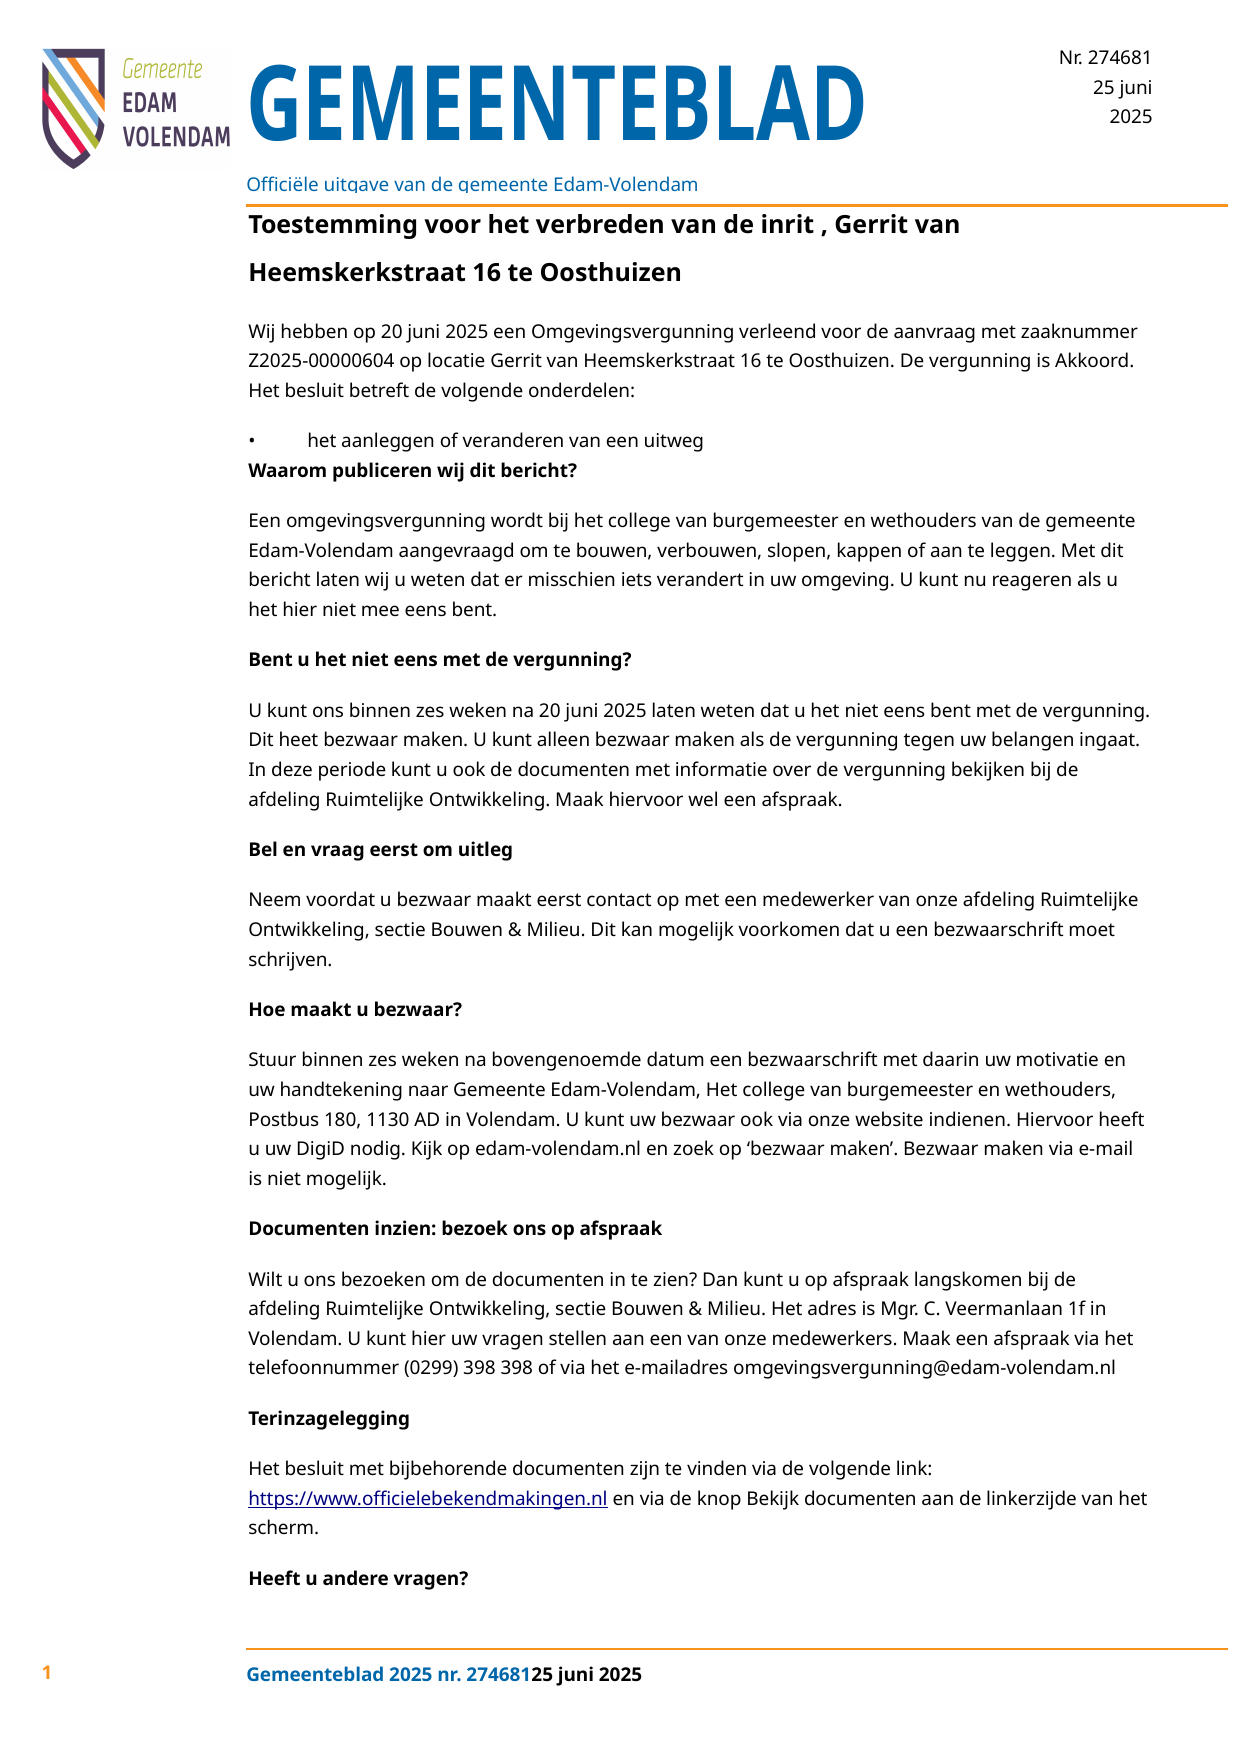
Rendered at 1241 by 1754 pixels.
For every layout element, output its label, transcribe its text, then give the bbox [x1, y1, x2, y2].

text Waarom publiceren wij dit bericht? [248, 457, 1152, 483]
picture [41, 47, 231, 172]
text Heeft u andere vragen? [248, 1565, 1152, 1591]
text Documenten inzien: bezoek ons op afspraak [248, 1215, 1152, 1241]
text Hoe maakt u bezwaar? [248, 996, 1152, 1022]
text Stuur binnen zes weken na bovengenoemde datum een bezwaarschrift met daarin uw motivatie en uw handtekening naar Gemeente Edam-Volendam, Het college van burgemeester en wethouders, Postbus 180, 1130 AD in Volendam. U kunt uw bezwaar ook via onze website indienen. Hiervoor heeft u uw DigiD nodig. Kijk op edam-volendam.nl en zoek op ‘bezwaar maken’. Bezwaar maken via e-mail is niet mogelijk. [248, 1047, 1152, 1191]
text Bel en vraag eerst om uitleg [248, 836, 1152, 862]
text Het besluit met bijbehorende documenten zijn te vinden via de volgende link: https://www.officielebekendmakingen.nl en via de knop Bekijk documenten aan de linkerzijde van het scherm. [248, 1455, 1152, 1540]
text Neem voordat u bezwaar maakt eerst contact op met een medewerker van onze afdeling Ruimtelijke Ontwikkeling, sectie Bouwen & Milieu. Dit kan mogelijk voorkomen dat u een bezwaarschrift moet schrijven. [248, 887, 1152, 972]
list het aanleggen of veranderen van een uitweg [248, 427, 1152, 453]
text Wij hebben op 20 juni 2025 een Omgevingsvergunning verleend voor de aanvraag met zaaknummer Z2025-00000604 op locatie Gerrit van Heemskerkstraat 16 te Oosthuizen. De vergunning is Akkoord. Het besluit betreft de volgende onderdelen: [248, 318, 1152, 403]
text Wilt u ons bezoeken om de documenten in te zien? Dan kunt u op afspraak langskomen bij de afdeling Ruimtelijke Ontwikkeling, sectie Bouwen & Milieu. Het adres is Mgr. C. Veermanlaan 1f in Volendam. U kunt hier uw vragen stellen aan een van onze medewerkers. Maak een afspraak via het telefoonnummer (0299) 398 398 of via het e-mailadres omgevingsvergunning@edam-volendam.nl [248, 1266, 1152, 1380]
text Terinzagelegging [248, 1405, 1152, 1431]
text Toestemming voor het verbreden van de inrit , Gerrit van Heemskerkstraat 16 te Oosthuizen [248, 207, 1152, 288]
text U kunt ons binnen zes weken na 20 juni 2025 laten weten dat u het niet eens bent met de vergunning. Dit heet bezwaar maken. U kunt alleen bezwaar maken als de vergunning tegen uw belangen ingaat. In deze periode kunt u ook de documenten met informatie over de vergunning bekijken bij de afdeling Ruimtelijke Ontwikkeling. Maak hiervoor wel een afspraak. [248, 697, 1152, 812]
text Een omgevingsvergunning wordt bij het college van burgemeester en wethouders van de gemeente Edam-Volendam aangevraagd om te bouwen, verbouwen, slopen, kappen of aan te leggen. Met dit bericht laten wij u weten dat er misschien iets verandert in uw omgeving. U kunt nu reageren als u het hier niet mee eens bent. [248, 507, 1152, 622]
text Bent u het niet eens met de vergunning? [248, 647, 1152, 672]
